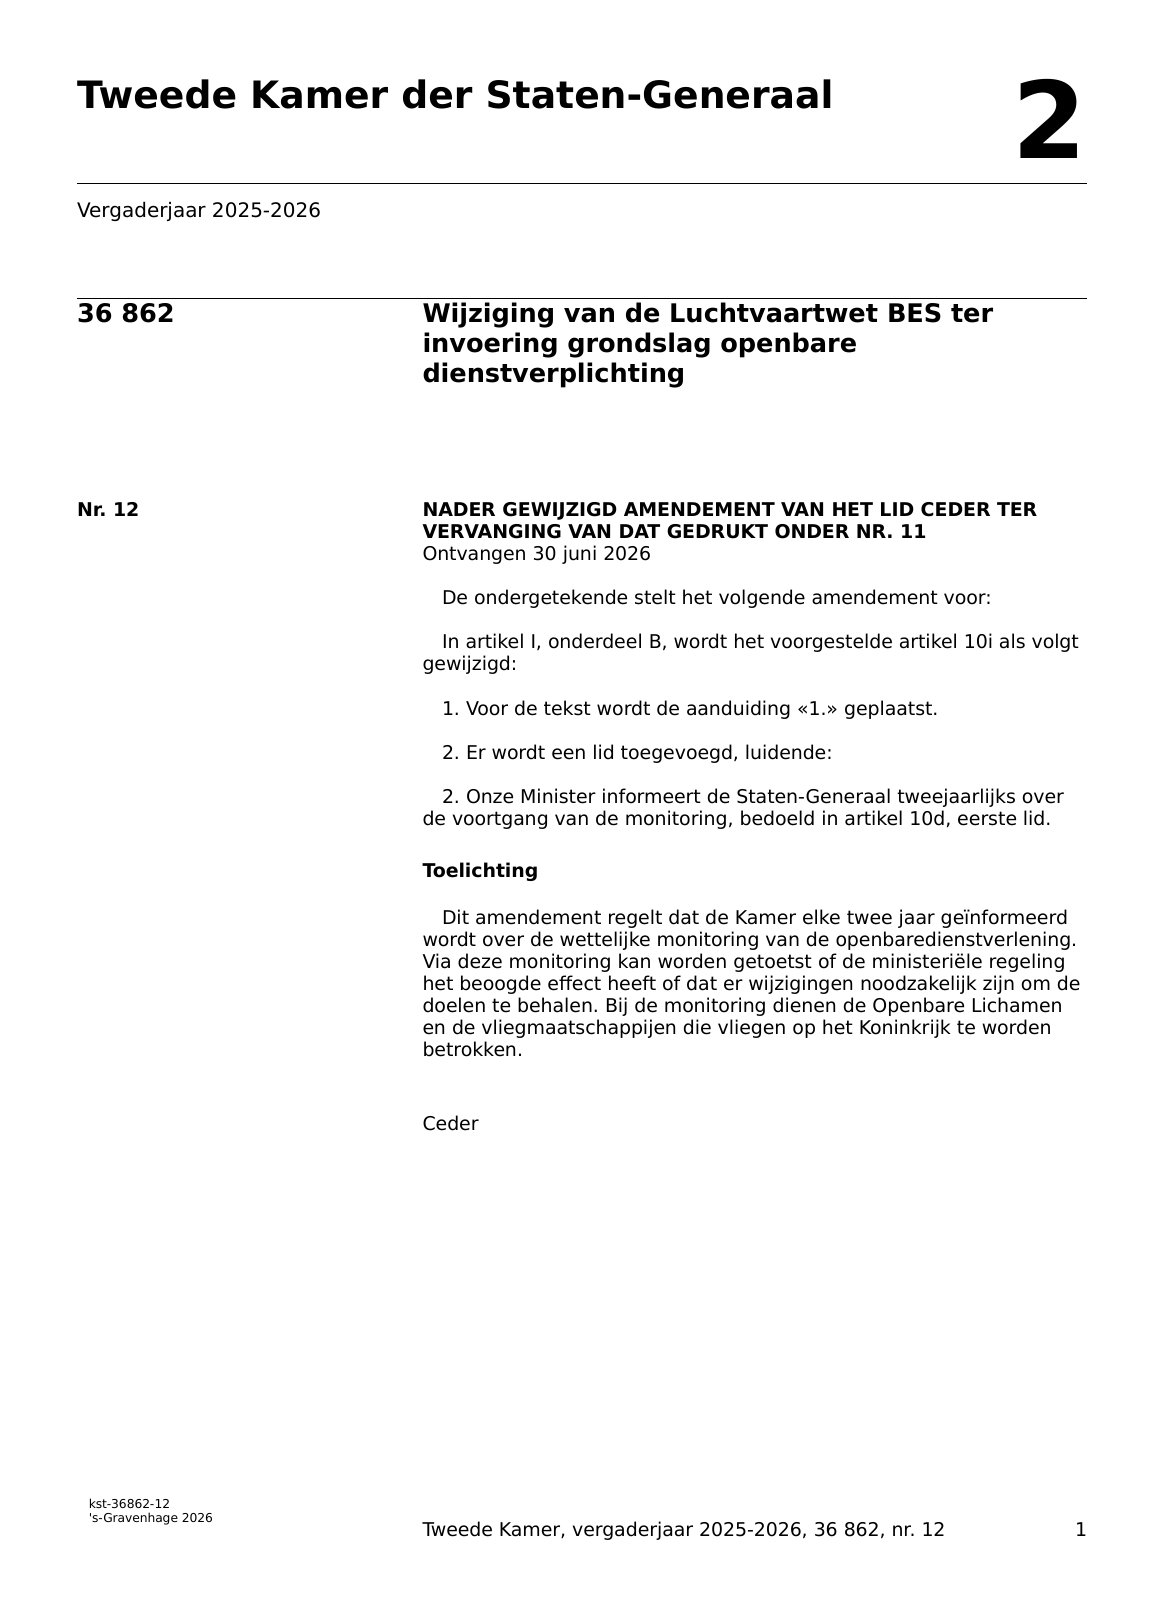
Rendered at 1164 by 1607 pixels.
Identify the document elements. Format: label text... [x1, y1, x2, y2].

table_cell Vergaderjaar 2025-2026 [77, 184, 1087, 298]
text 1. Voor de tekst wordt de aanduiding «1.» geplaatst. [422, 697, 1087, 719]
text De ondergetekende stelt het volgende amendement voor: [422, 587, 1087, 609]
text 's-Gravenhage 2026 [88, 1511, 323, 1525]
text 2. Onze Minister informeert de Staten-Generaal tweejaarlijks over de voortgang van de monitoring, bedoeld in artikel 10d, eerste lid. [422, 786, 1087, 830]
text Dit amendement regelt dat de Kamer elke twee jaar geïnformeerd wordt over de wettelijke monitoring van de openbaredienstverlening. Via deze monitoring kan worden getoetst of de ministeriële regeling het beoogde effect heeft of dat er wijzigingen noodzakelijk zijn om de doelen te behalen. Bij de monitoring dienen de Openbare Lichamen en de vliegmaatschappijen die vliegen op het Koninkrijk te worden betrokken. [422, 907, 1087, 1061]
subtitle Nr. 12 NADER GEWIJZIGD AMENDEMENT VAN HET LID CEDER TER VERVANGING VAN DAT GEDRUKT ONDER NR. 11 [77, 499, 1087, 543]
table_header Tweede Kamer der Staten-Generaal [77, 59, 886, 183]
text Ceder [422, 1091, 1087, 1134]
text Ontvangen 30 juni 2026 [422, 543, 1087, 565]
text In artikel I, onderdeel B, wordt het voorgestelde artikel 10i als volgt gewijzigd: [422, 631, 1087, 675]
subtitle Toelichting [422, 860, 1087, 882]
subtitle 36 862 Wijziging van de Luchtvaartwet BES ter invoering grondslag openbare dienstverplichting [77, 299, 1087, 388]
text kst-36862-12 [88, 1497, 323, 1511]
table_header 2 [886, 59, 1087, 183]
text 2. Er wordt een lid toegevoegd, luidende: [422, 742, 1087, 764]
